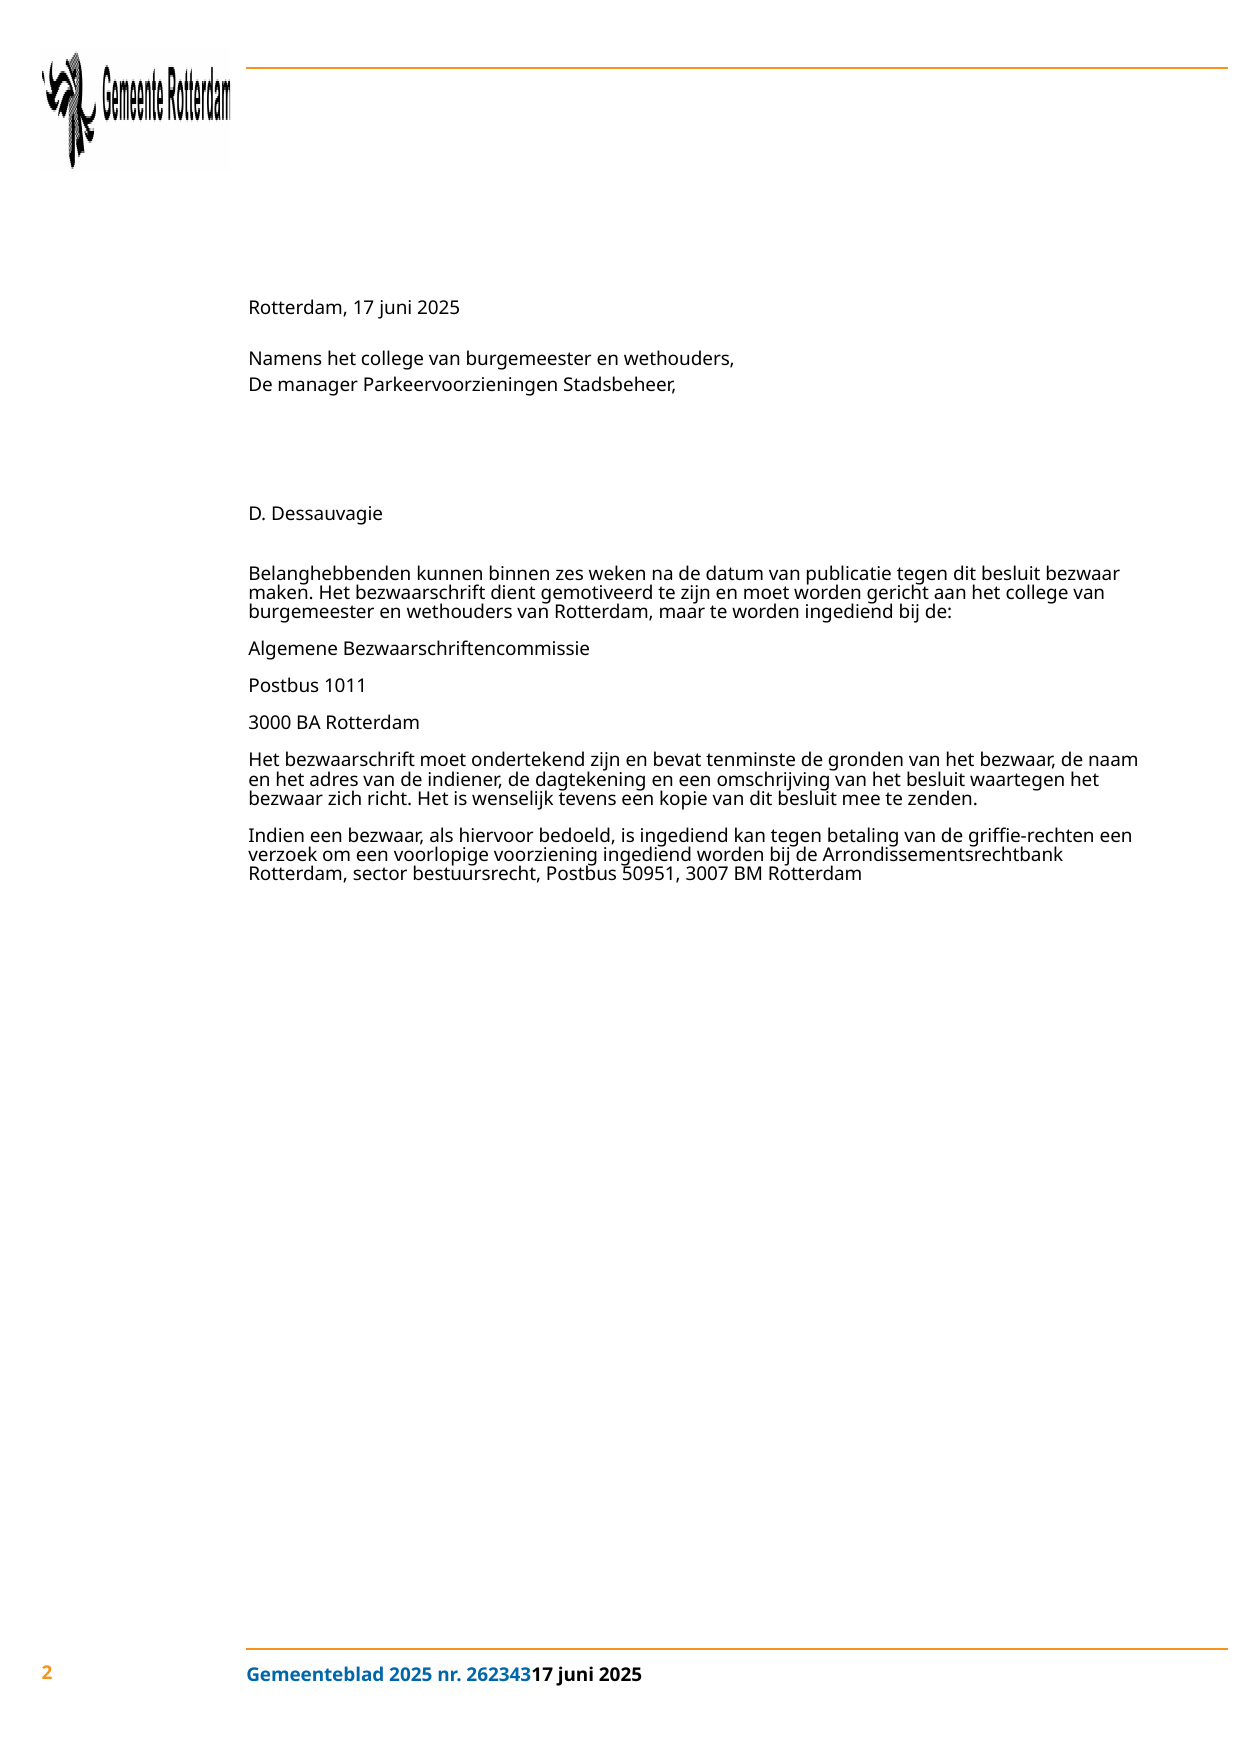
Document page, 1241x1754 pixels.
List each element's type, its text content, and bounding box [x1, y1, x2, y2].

text Indien een bezwaar, als hiervoor bedoeld, is ingediend kan tegen betaling van de griffie-rechten een verzoek om een voorlopige voorziening ingediend worden bij de Arrondissementsrechtbank Rotterdam, sector bestuursrecht, Postbus 50951, 3007 BM Rotterdam [248, 827, 1152, 884]
picture [41, 47, 231, 172]
text Het bezwaarschrift moet ondertekend zijn en bevat tenminste de gronden van het bezwaar, de naam en het adres van de indiener, de dagtekening en een omschrijving van het besluit waartegen het bezwaar zich richt. Het is wenselijk tevens een kopie van dit besluit mee te zenden. [248, 751, 1152, 809]
text D. Dessauvagie [248, 500, 1152, 525]
text 3000 BA Rotterdam [248, 714, 1152, 733]
text De manager Parkeervoorzieningen Stadsbeheer, [248, 371, 1152, 397]
text Postbus 1011 [248, 677, 1152, 697]
text Namens het college van burgemeester en wethouders, [248, 345, 1152, 371]
text Rotterdam, 17 juni 2025 [248, 294, 1152, 319]
text Algemene Bezwaarschriftencommissie [248, 640, 1152, 659]
text Belanghebbenden kunnen binnen zes weken na de datum van publicatie tegen dit besluit bezwaar maken. Het bezwaarschrift dient gemotiveerd te zijn en moet worden gericht aan het college van burgemeester en wethouders van Rotterdam, maar te worden ingediend bij de: [248, 565, 1152, 623]
